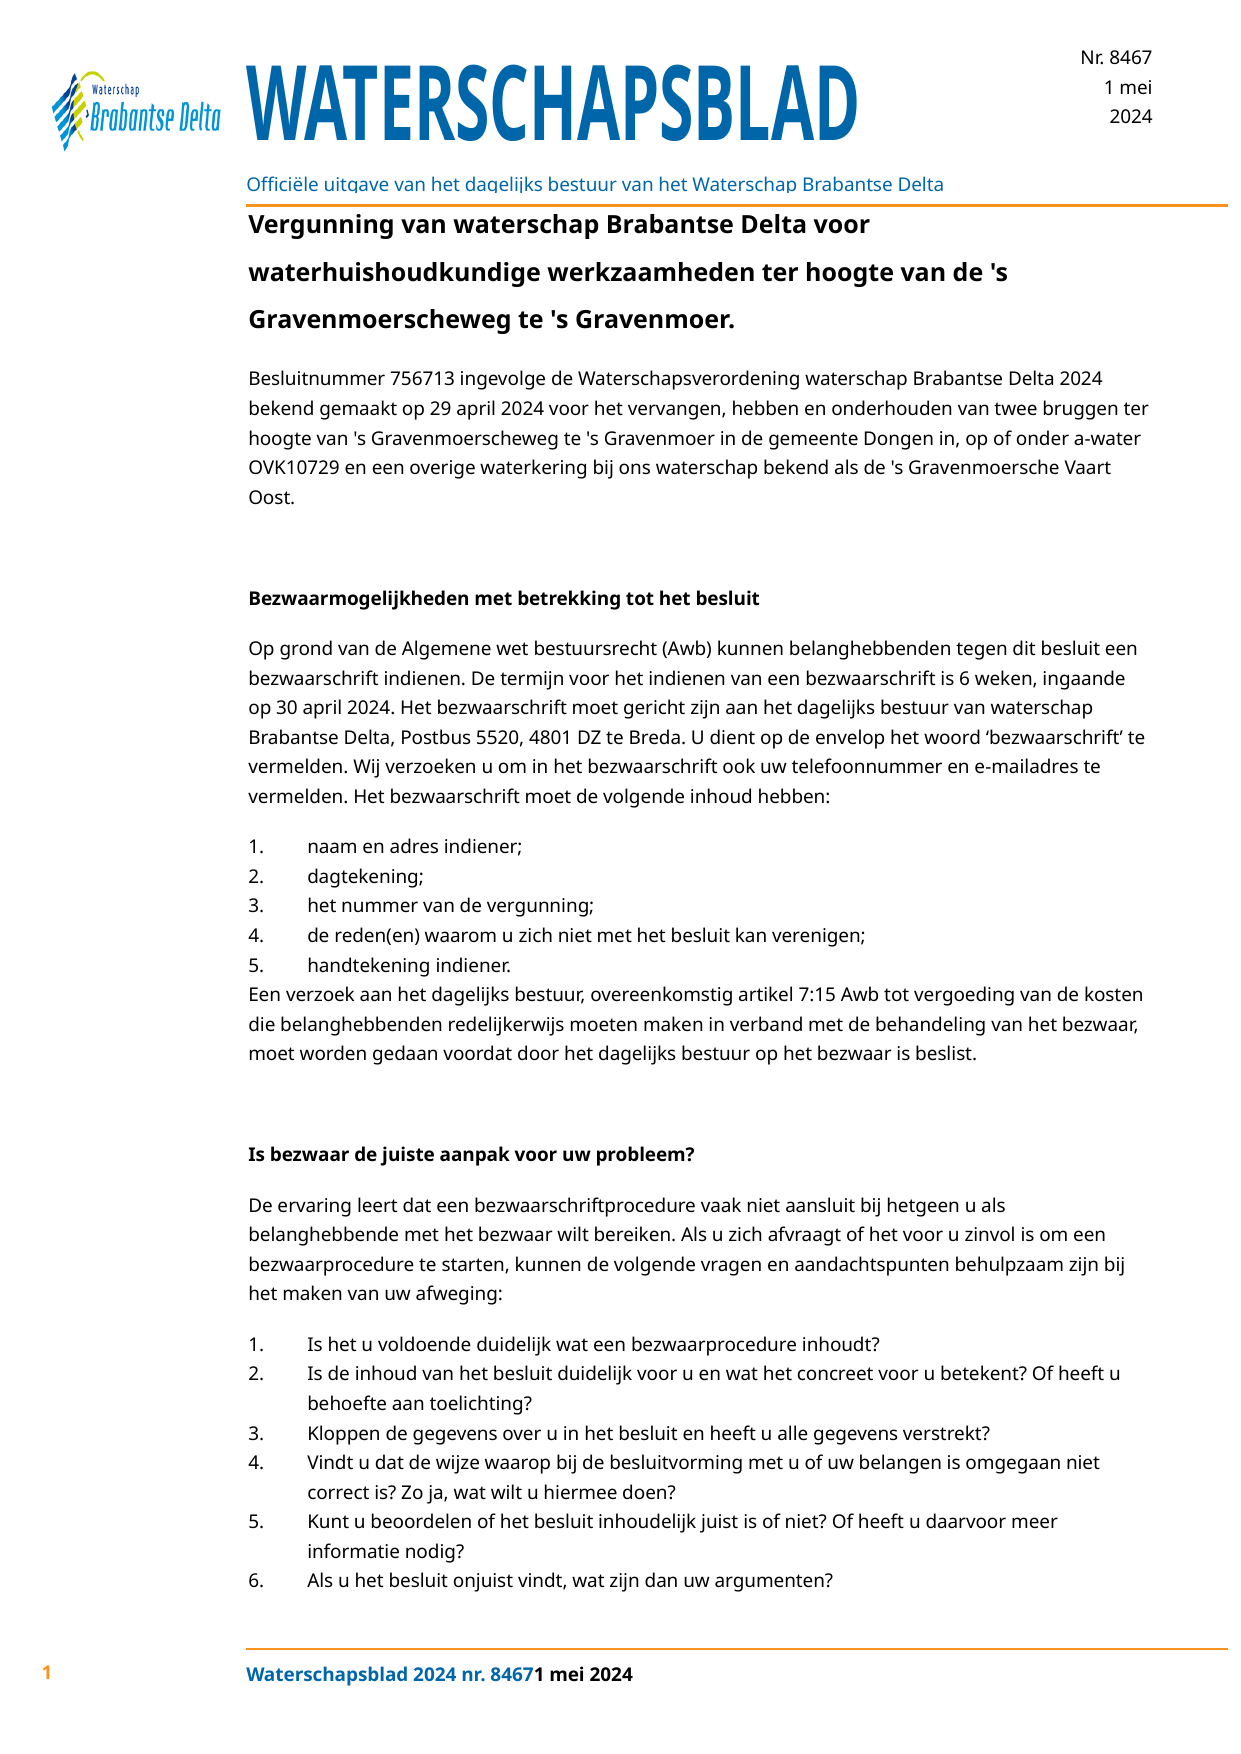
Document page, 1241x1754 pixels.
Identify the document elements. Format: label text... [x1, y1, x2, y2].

list Kunt u beoordelen of het besluit inhoudelijk juist is of niet? Of heeft u daarvoor meer informatie nodig? [248, 1508, 1152, 1564]
text Is bezwaar de juiste aanpak voor uw probleem? [248, 1141, 1152, 1167]
text Een verzoek aan het dagelijks bestuur, overeenkomstig artikel 7:15 Awb tot vergoeding van de kosten die belanghebbenden redelijkerwijs moeten maken in verband met de behandeling van het bezwaar, moet worden gedaan voordat door het dagelijks bestuur op het bezwaar is beslist. [248, 981, 1152, 1066]
picture [41, 47, 231, 172]
list Vindt u dat de wijze waarop bij de besluitvorming met u of uw belangen is omgegaan niet correct is? Zo ja, wat wilt u hiermee doen? [248, 1449, 1152, 1504]
list de reden(en) waarom u zich niet met het besluit kan verenigen; [248, 922, 1152, 948]
list Als u het besluit onjuist vindt, wat zijn dan uw argumenten? [248, 1568, 1152, 1593]
text De ervaring leert dat een bezwaarschriftprocedure vaak niet aansluit bij hetgeen u als belanghebbende met het bezwaar wilt bereiken. Als u zich afvraagt of het voor u zinvol is om een bezwaarprocedure te starten, kunnen de volgende vragen en aandachtspunten behulpzaam zijn bij het maken van uw afweging: [248, 1192, 1152, 1306]
list het nummer van de vergunning; [248, 893, 1152, 918]
list naam en adres indiener; [248, 833, 1152, 859]
text Op grond van de Algemene wet bestuursrecht (Awb) kunnen belanghebbenden tegen dit besluit een bezwaarschrift indienen. De termijn voor het indienen van een bezwaarschrift is 6 weken, ingaande op 30 april 2024. Het bezwaarschrift moet gericht zijn aan het dagelijks bestuur van waterschap Brabantse Delta, Postbus 5520, 4801 DZ te Breda. U dient op de envelop het woord ‘bezwaarschrift’ te vermelden. Wij verzoeken u om in het bezwaarschrift ook uw telefoonnummer en e‑mailadres te vermelden. Het bezwaarschrift moet de volgende inhoud hebben: [248, 635, 1152, 809]
list dagtekening; [248, 863, 1152, 889]
list Is het u voldoende duidelijk wat een bezwaarprocedure inhoudt? [248, 1331, 1152, 1357]
text Bezwaarmogelijkheden met betrekking tot het besluit [248, 585, 1152, 610]
text Besluitnummer 756713 ingevolge de Waterschapsverordening waterschap Brabantse Delta 2024 bekend gemaakt op 29 april 2024 voor het vervangen, hebben en onderhouden van twee bruggen ter hoogte van 's Gravenmoerscheweg te 's Gravenmoer in de gemeente Dongen in, op of onder a-water OVK10729 en een overige waterkering bij ons waterschap bekend als de 's Gravenmoersche Vaart Oost. [248, 366, 1152, 509]
list Kloppen de gegevens over u in het besluit en heeft u alle gegevens verstrekt? [248, 1420, 1152, 1445]
list handtekening indiener. [248, 952, 1152, 977]
list Is de inhoud van het besluit duidelijk voor u en wat het concreet voor u betekent? Of heeft u behoefte aan toelichting? [248, 1361, 1152, 1416]
text Vergunning van waterschap Brabantse Delta voor waterhuishoudkundige werkzaamheden ter hoogte van de 's Gravenmoerscheweg te 's Gravenmoer. [248, 207, 1152, 336]
